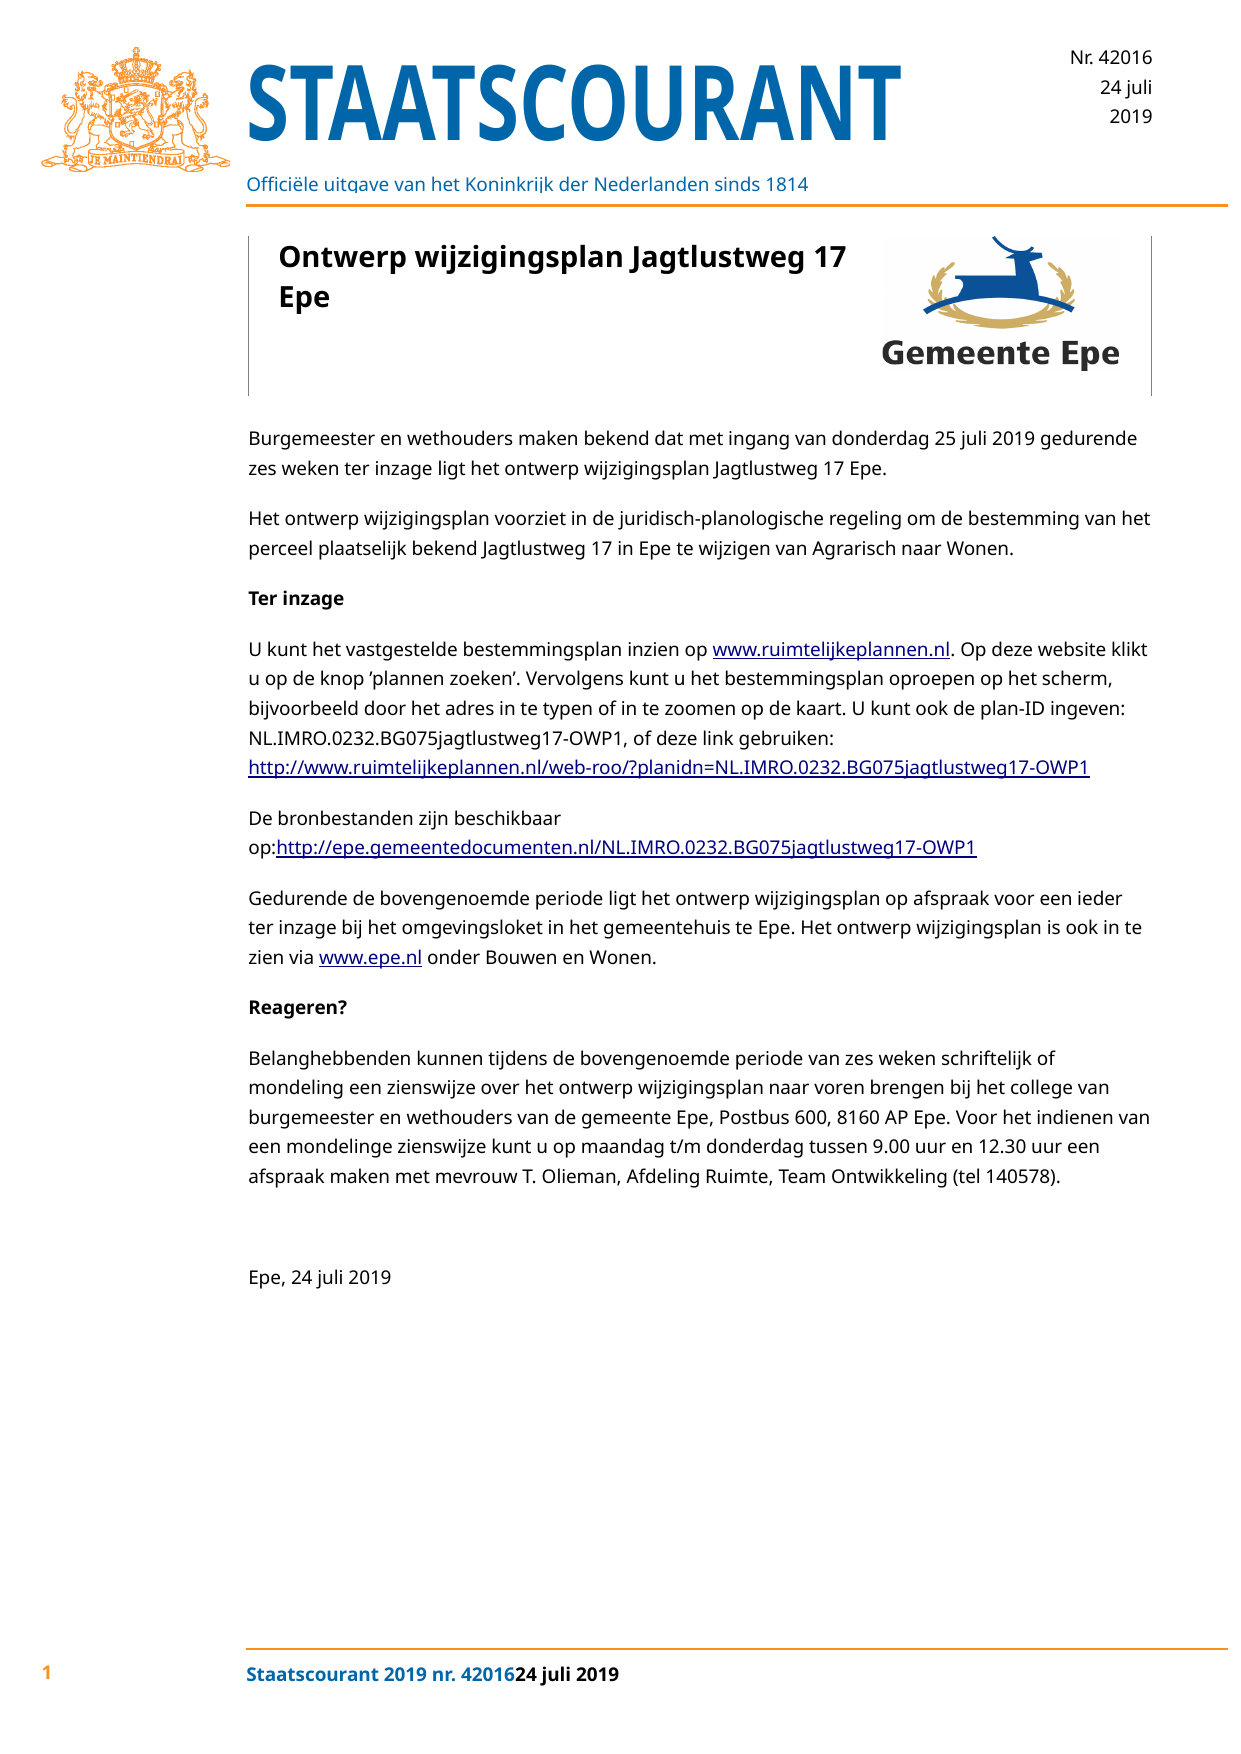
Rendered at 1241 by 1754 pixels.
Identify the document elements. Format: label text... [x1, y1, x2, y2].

text De bronbestanden zijn beschikbaar op:http://epe.gemeentedocumenten.nl/NL.IMRO.0232.BG075jagtlustweg17-OWP1 [248, 805, 1152, 860]
text Reageren? [248, 994, 1152, 1020]
picture [41, 47, 231, 172]
text Gedurende de bovengenoemde periode ligt het ontwerp wijzigingsplan op afspraak voor een ieder ter inzage bij het omgevingsloket in het gemeentehuis te Epe. Het ontwerp wijzigingsplan is ook in te zien via www.epe.nl onder Bouwen en Wonen. [248, 885, 1152, 969]
text Burgemeester en wethouders maken bekend dat met ingang van donderdag 25 juli 2019 gedurende zes weken ter inzage ligt het ontwerp wijzigingsplan Jagtlustweg 17 Epe. [248, 426, 1152, 481]
text Het ontwerp wijzigingsplan voorziet in de juridisch-planologische regeling om de bestemming van het perceel plaatselijk bekend Jagtlustweg 17 in Epe te wijzigen van Agrarisch naar Wonen. [248, 506, 1152, 561]
text Epe, 24 juli 2019 [248, 1264, 1152, 1289]
picture [882, 236, 1119, 371]
text Ter inzage [248, 586, 1152, 611]
text U kunt het vastgestelde bestemmingsplan inzien op www.ruimtelijkeplannen.nl. Op deze website klikt u op de knop ’plannen zoeken’. Vervolgens kunt u het bestemmingsplan oproepen op het scherm, bijvoorbeeld door het adres in te typen of in te zoomen op de kaart. U kunt ook de plan-ID ingeven: NL.IMRO.0232.BG075jagtlustweg17-OWP1, of deze link gebruiken: http://www.ruimtelijkeplannen.nl/web-roo/?planidn=NL.IMRO.0232.BG075jagtlustweg17-OWP1 [248, 636, 1152, 780]
table_header [850, 236, 1151, 396]
text Belanghebbenden kunnen tijdens de bovengenoemde periode van zes weken schriftelijk of mondeling een zienswijze over het ontwerp wijzigingsplan naar voren brengen bij het college van burgemeester en wethouders van de gemeente Epe, Postbus 600, 8160 AP Epe. Voor het indienen van een mondelinge zienswijze kunt u op maandag t/m donderdag tussen 9.00 uur en 12.30 uur een afspraak maken met mevrouw T. Olieman, Afdeling Ruimte, Team Ontwikkeling (tel 140578). [248, 1045, 1152, 1189]
table_header Ontwerp wijzigingsplan Jagtlustweg 17 Epe [249, 236, 850, 396]
